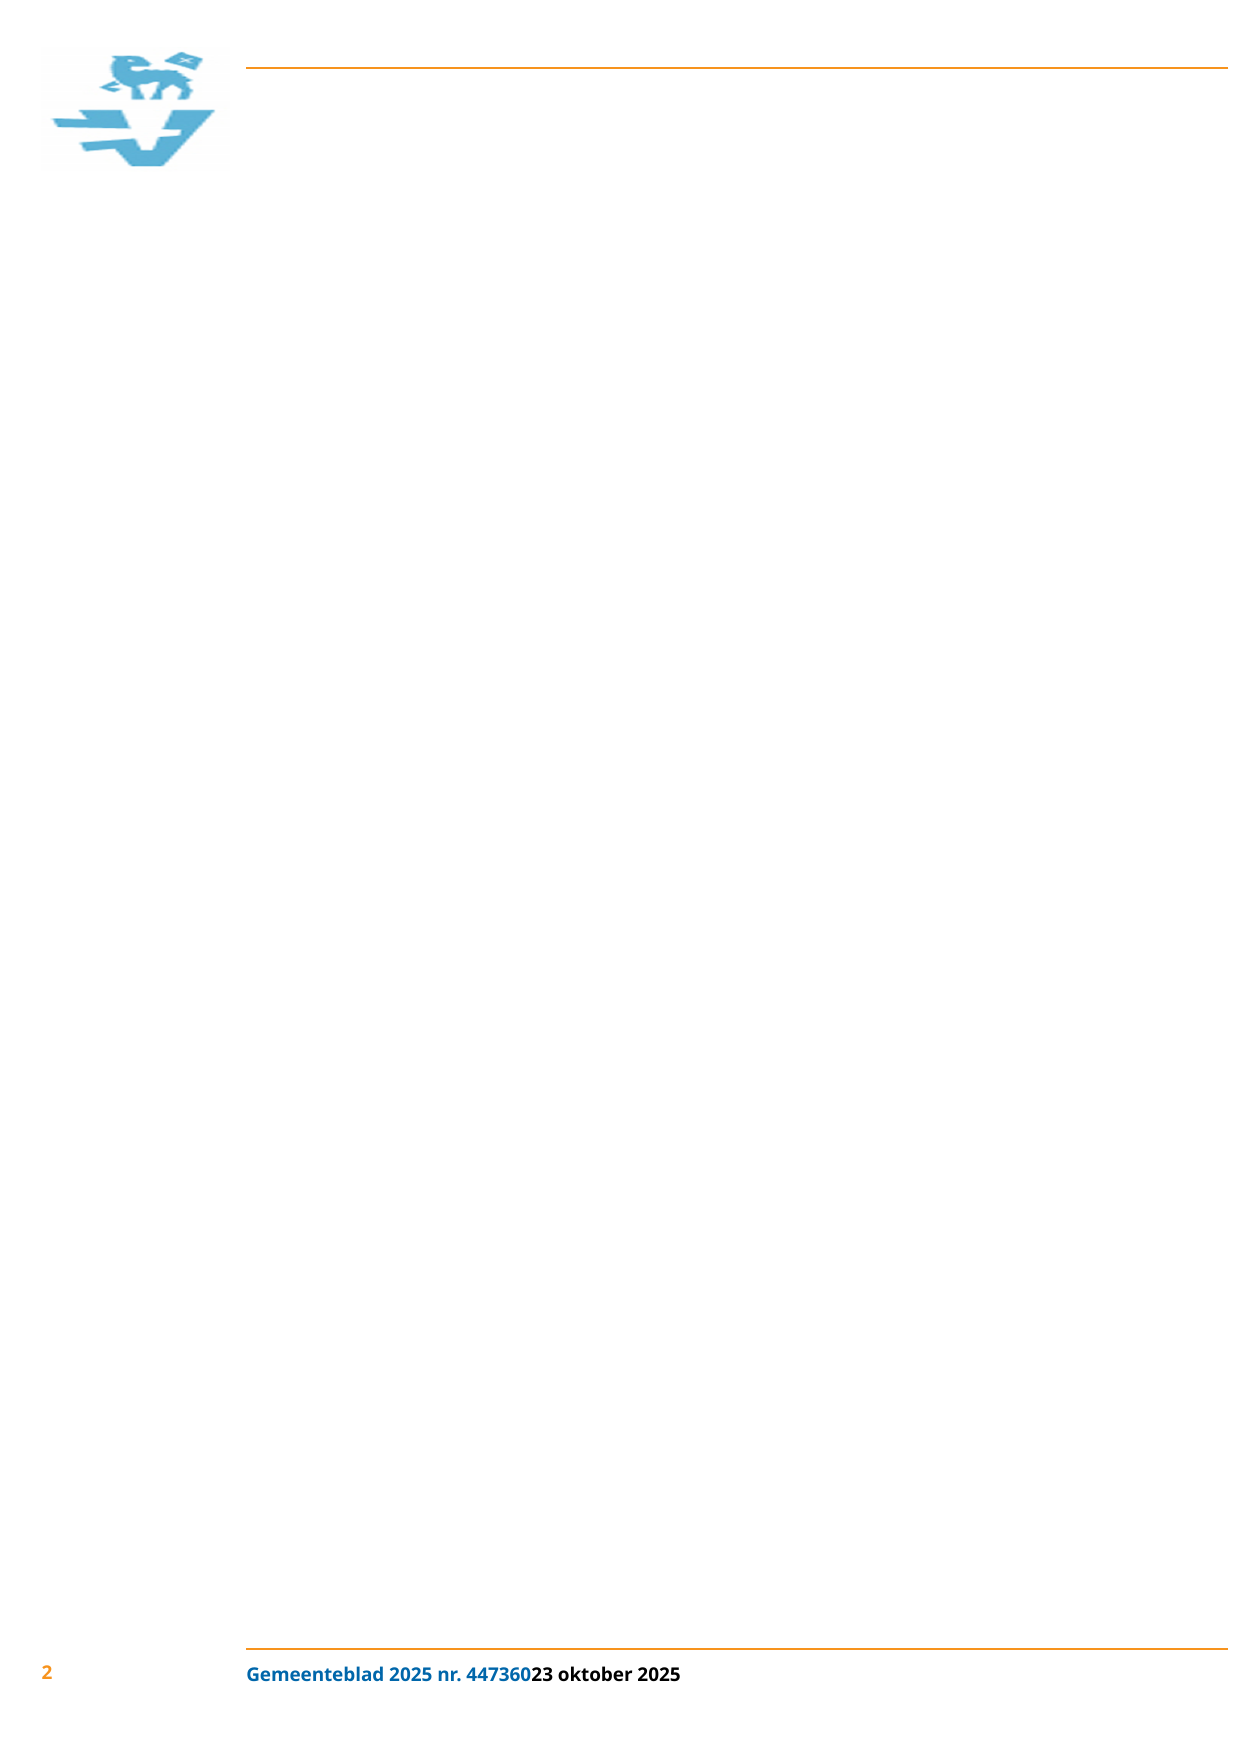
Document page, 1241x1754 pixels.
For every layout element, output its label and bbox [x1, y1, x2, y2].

picture [41, 47, 231, 172]
